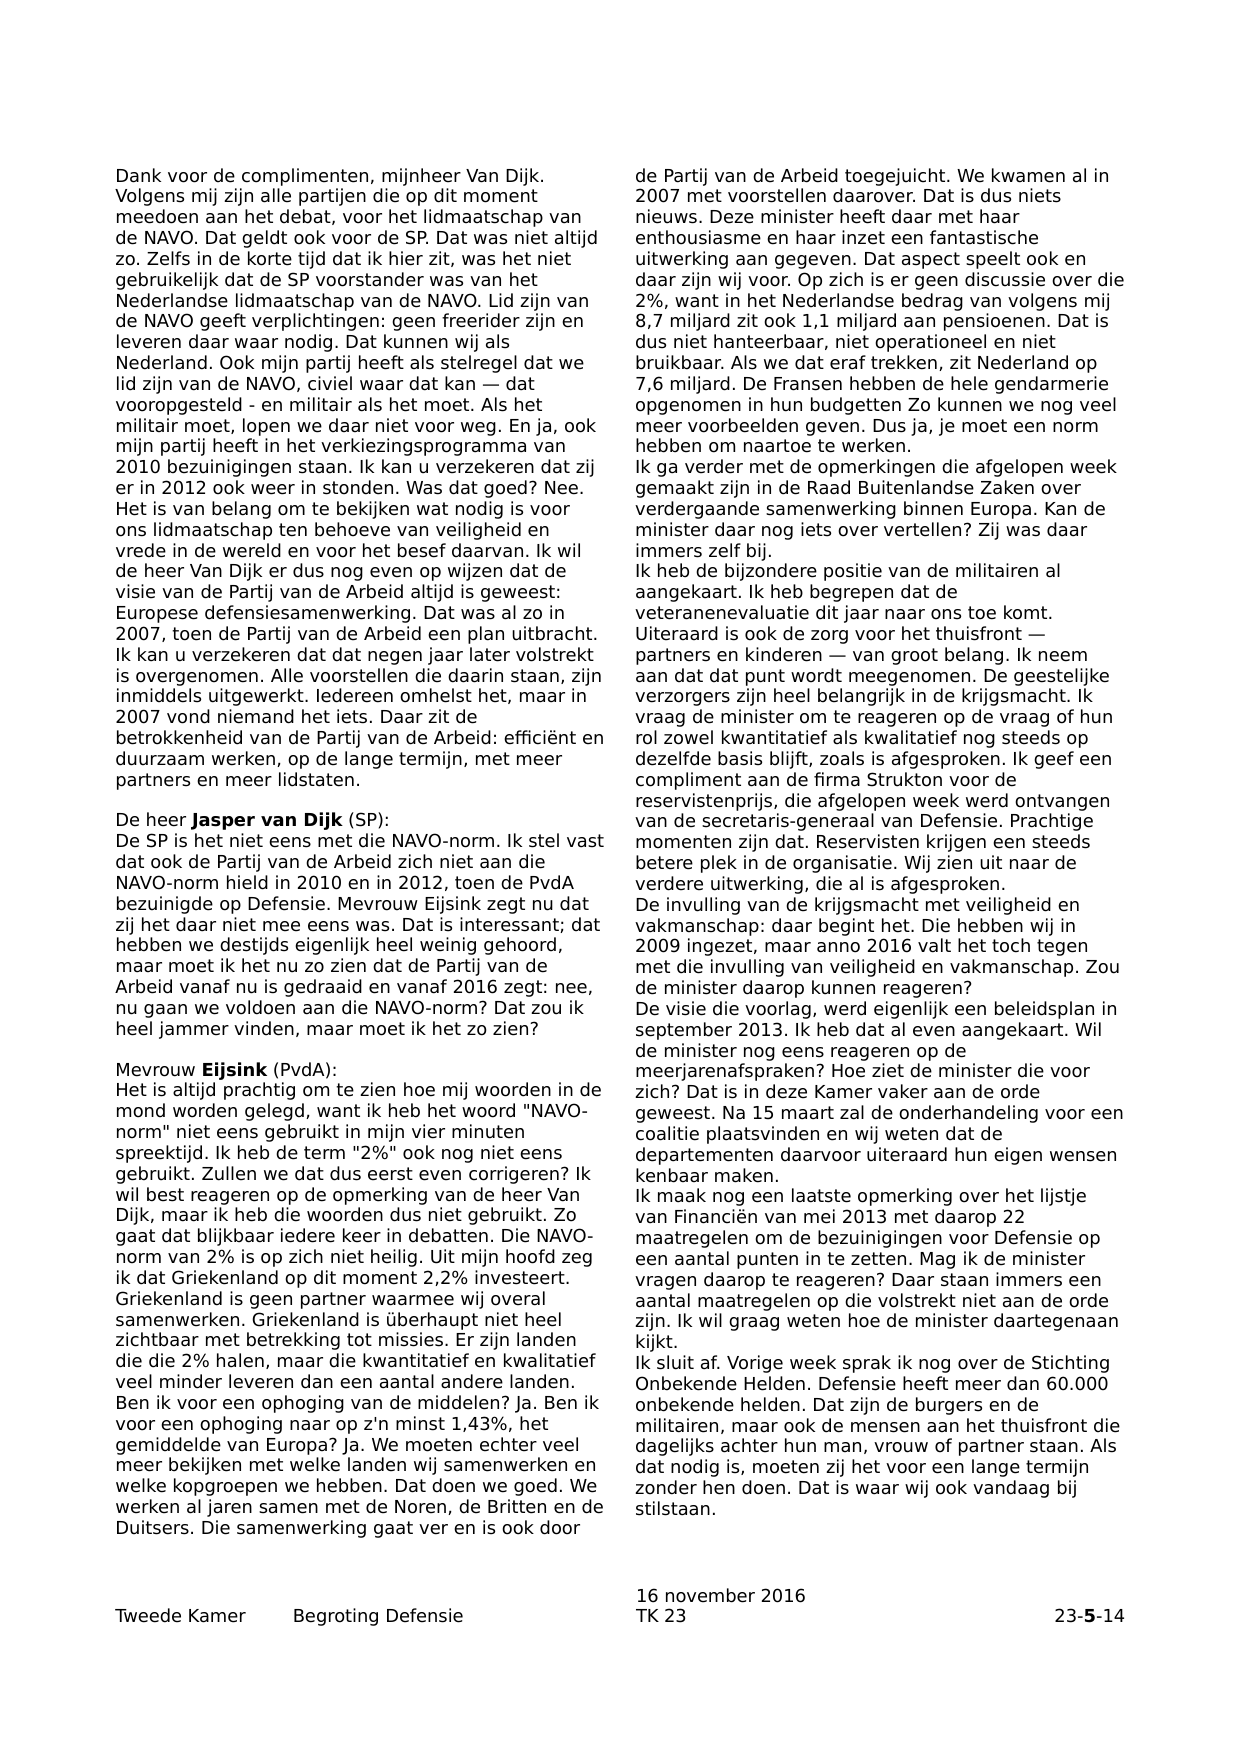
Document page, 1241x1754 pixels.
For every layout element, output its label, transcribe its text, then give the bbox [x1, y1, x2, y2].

text De SP is het niet eens met die NAVO-norm. Ik stel vast dat ook de Partij van de Arbeid zich niet aan die NAVO-norm hield in 2010 en in 2012, toen de PvdA bezuinigde op Defensie. Mevrouw Eijsink zegt nu dat zij het daar niet mee eens was. Dat is interessant; dat hebben we destijds eigenlijk heel weinig gehoord, maar moet ik het nu zo zien dat de Partij van de Arbeid vanaf nu is gedraaid en vanaf 2016 zegt: nee, nu gaan we voldoen aan die NAVO-norm? Dat zou ik heel jammer vinden, maar moet ik het zo zien? [115, 831, 605, 1039]
text Ik sluit af. Vorige week sprak ik nog over de Stichting Onbekende Helden. Defensie heeft meer dan 60.000 onbekende helden. Dat zijn de burgers en de militairen, maar ook de mensen aan het thuisfront die dagelijks achter hun man, vrouw of partner staan. Als dat nodig is, moeten zij het voor een lange termijn zonder hen doen. Dat is waar wij ook vandaag bij stilstaan. [635, 1353, 1125, 1519]
text Mevrouw Eijsink (PvdA): [115, 1059, 605, 1080]
text Ik heb de bijzondere positie van de militairen al aangekaart. Ik heb begrepen dat de veteranenevaluatie dit jaar naar ons toe komt. Uiteraard is ook de zorg voor het thuisfront — partners en kinderen — van groot belang. Ik neem aan dat dat punt wordt meegenomen. De geestelijke verzorgers zijn heel belangrijk in de krijgsmacht. Ik vraag de minister om te reageren op de vraag of hun rol zowel kwantitatief als kwalitatief nog steeds op dezelfde basis blijft, zoals is afgesproken. Ik geef een compliment aan de firma Strukton voor de reservistenprijs, die afgelopen week werd ontvangen van de secretaris-generaal van Defensie. Prachtige momenten zijn dat. Reservisten krijgen een steeds betere plek in de organisatie. Wij zien uit naar de verdere uitwerking, die al is afgesproken. [635, 561, 1125, 894]
text De heer Jasper van Dijk (SP): [115, 810, 605, 831]
text De visie die voorlag, werd eigenlijk een beleidsplan in september 2013. Ik heb dat al even aangekaart. Wil de minister nog eens reageren op de meerjarenafspraken? Hoe ziet de minister die voor zich? Dat is in deze Kamer vaker aan de orde geweest. Na 15 maart zal de onderhandeling voor een coalitie plaatsvinden en wij weten dat de departementen daarvoor uiteraard hun eigen wensen kenbaar maken. [635, 999, 1125, 1186]
text Ik maak nog een laatste opmerking over het lijstje van Financiën van mei 2013 met daarop 22 maatregelen om de bezuinigingen voor Defensie op een aantal punten in te zetten. Mag ik de minister vragen daarop te reageren? Daar staan immers een aantal maatregelen op die volstrekt niet aan de orde zijn. Ik wil graag weten hoe de minister daartegenaan kijkt. [635, 1186, 1125, 1353]
text de Partij van de Arbeid toegejuicht. We kwamen al in 2007 met voorstellen daarover. Dat is dus niets nieuws. Deze minister heeft daar met haar enthousiasme en haar inzet een fantastische uitwerking aan gegeven. Dat aspect speelt ook en daar zijn wij voor. Op zich is er geen discussie over die 2%, want in het Nederlandse bedrag van volgens mij 8,7 miljard zit ook 1,1 miljard aan pensioenen. Dat is dus niet hanteerbaar, niet operationeel en niet bruikbaar. Als we dat eraf trekken, zit Nederland op 7,6 miljard. De Fransen hebben de hele gendarmerie opgenomen in hun budgetten Zo kunnen we nog veel meer voorbeelden geven. Dus ja, je moet een norm hebben om naartoe te werken. [635, 165, 1125, 457]
text Het is altijd prachtig om te zien hoe mij woorden in de mond worden gelegd, want ik heb het woord "NAVO-norm" niet eens gebruikt in mijn vier minuten spreektijd. Ik heb de term "2%" ook nog niet eens gebruikt. Zullen we dat dus eerst even corrigeren? Ik wil best reageren op de opmerking van de heer Van Dijk, maar ik heb die woorden dus niet gebruikt. Zo gaat dat blijkbaar iedere keer in debatten. Die NAVO-norm van 2% is op zich niet heilig. Uit mijn hoofd zeg ik dat Griekenland op dit moment 2,2% investeert. Griekenland is geen partner waarmee wij overal samenwerken. Griekenland is überhaupt niet heel zichtbaar met betrekking tot missies. Er zijn landen die die 2% halen, maar die kwantitatief en kwalitatief veel minder leveren dan een aantal andere landen. Ben ik voor een ophoging van de middelen? Ja. Ben ik voor een ophoging naar op z'n minst 1,43%, het gemiddelde van Europa? Ja. We moeten echter veel meer bekijken met welke landen wij samenwerken en welke kopgroepen we hebben. Dat doen we goed. We werken al jaren samen met de Noren, de Britten en de Duitsers. Die samenwerking gaat ver en is ook door [115, 1080, 605, 1538]
text Dank voor de complimenten, mijnheer Van Dijk. Volgens mij zijn alle partijen die op dit moment meedoen aan het debat, voor het lidmaatschap van de NAVO. Dat geldt ook voor de SP. Dat was niet altijd zo. Zelfs in de korte tijd dat ik hier zit, was het niet gebruikelijk dat de SP voorstander was van het Nederlandse lidmaatschap van de NAVO. Lid zijn van de NAVO geeft verplichtingen: geen freerider zijn en leveren daar waar nodig. Dat kunnen wij als Nederland. Ook mijn partij heeft als stelregel dat we lid zijn van de NAVO, civiel waar dat kan — dat vooropgesteld - en militair als het moet. Als het militair moet, lopen we daar niet voor weg. En ja, ook mijn partij heeft in het verkiezingsprogramma van 2010 bezuinigingen staan. Ik kan u verzekeren dat zij er in 2012 ook weer in stonden. Was dat goed? Nee. Het is van belang om te bekijken wat nodig is voor ons lidmaatschap ten behoeve van veiligheid en vrede in de wereld en voor het besef daarvan. Ik wil de heer Van Dijk er dus nog even op wijzen dat de visie van de Partij van de Arbeid altijd is geweest: Europese defensiesamenwerking. Dat was al zo in 2007, toen de Partij van de Arbeid een plan uitbracht. Ik kan u verzekeren dat dat negen jaar later volstrekt is overgenomen. Alle voorstellen die daarin staan, zijn inmiddels uitgewerkt. Iedereen omhelst het, maar in 2007 vond niemand het iets. Daar zit de betrokkenheid van de Partij van de Arbeid: efficiënt en duurzaam werken, op de lange termijn, met meer partners en meer lidstaten. [115, 165, 605, 790]
text De invulling van de krijgsmacht met veiligheid en vakmanschap: daar begint het. Die hebben wij in 2009 ingezet, maar anno 2016 valt het toch tegen met die invulling van veiligheid en vakmanschap. Zou de minister daarop kunnen reageren? [635, 894, 1125, 999]
text Ik ga verder met de opmerkingen die afgelopen week gemaakt zijn in de Raad Buitenlandse Zaken over verdergaande samenwerking binnen Europa. Kan de minister daar nog iets over vertellen? Zij was daar immers zelf bij. [635, 457, 1125, 561]
